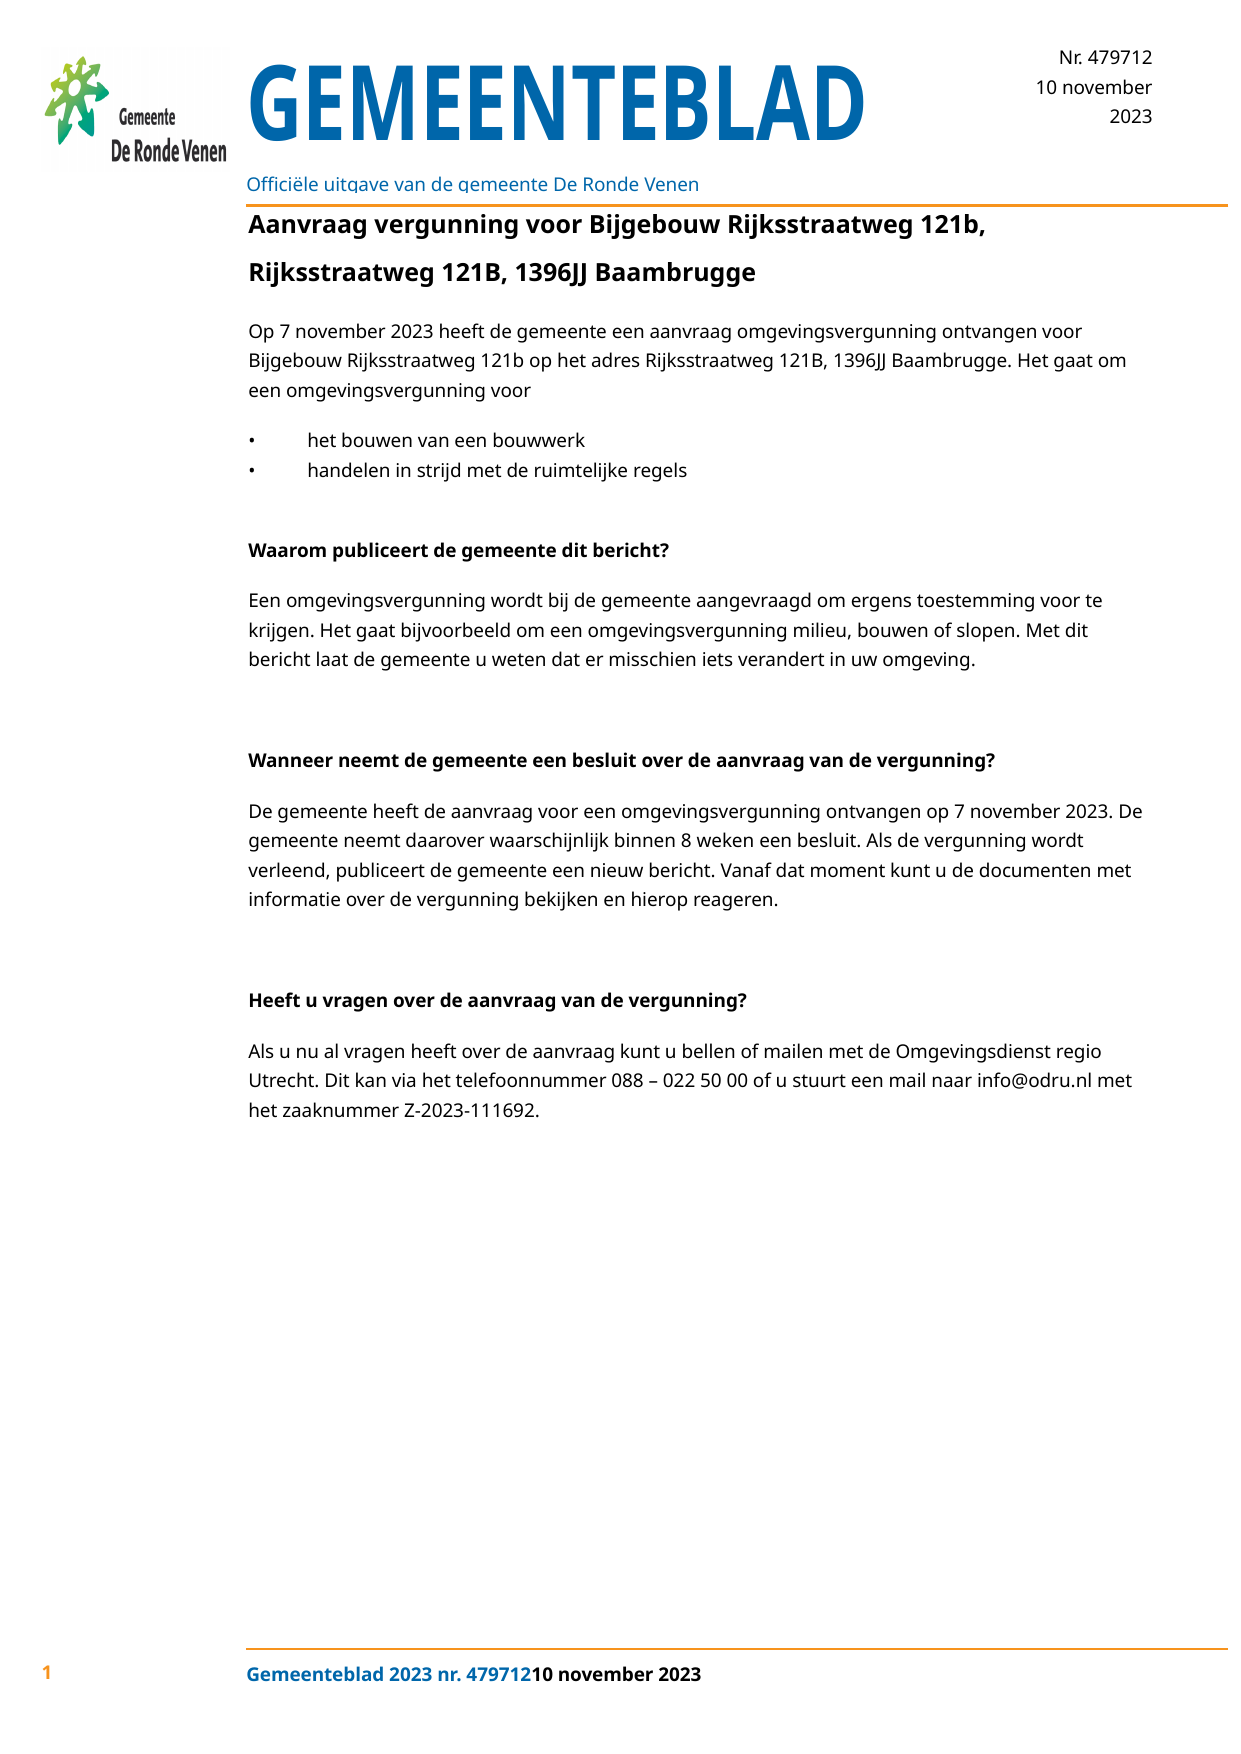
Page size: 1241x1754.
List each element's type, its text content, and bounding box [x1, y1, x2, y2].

text Wanneer neemt de gemeente een besluit over de aanvraag van de vergunning? [248, 747, 1152, 773]
list het bouwen van een bouwwerk [248, 427, 1152, 453]
text De gemeente heeft de aanvraag voor een omgevingsvergunning ontvangen op 7 november 2023. De gemeente neemt daarover waarschijnlijk binnen 8 weken een besluit. Als de vergunning wordt verleend, publiceert de gemeente een nieuw bericht. Vanaf dat moment kunt u de documenten met informatie over de vergunning bekijken en hierop reageren. [248, 798, 1152, 912]
text Als u nu al vragen heeft over de aanvraag kunt u bellen of mailen met de Omgevingsdienst regio Utrecht. Dit kan via het telefoonnummer 088 – 022 50 00 of u stuurt een mail naar info@odru.nl met het zaaknummer Z-2023-111692. [248, 1038, 1152, 1123]
text Aanvraag vergunning voor Bijgebouw Rijksstraatweg 121b, Rijksstraatweg 121B, 1396JJ Baambrugge [248, 207, 1152, 288]
text Een omgevingsvergunning wordt bij de gemeente aangevraagd om ergens toestemming voor te krijgen. Het gaat bijvoorbeeld om een omgevingsvergunning milieu, bouwen of slopen. Met dit bericht laat de gemeente u weten dat er misschien iets verandert in uw omgeving. [248, 587, 1152, 672]
text Heeft u vragen over de aanvraag van de vergunning? [248, 987, 1152, 1013]
text Waarom publiceert de gemeente dit bericht? [248, 537, 1152, 563]
text Op 7 november 2023 heeft de gemeente een aanvraag omgevingsvergunning ontvangen voor Bijgebouw Rijksstraatweg 121b op het adres Rijksstraatweg 121B, 1396JJ Baambrugge. Het gaat om een omgevingsvergunning voor [248, 318, 1152, 403]
picture [41, 47, 231, 172]
list handelen in strijd met de ruimtelijke regels [248, 457, 1152, 483]
